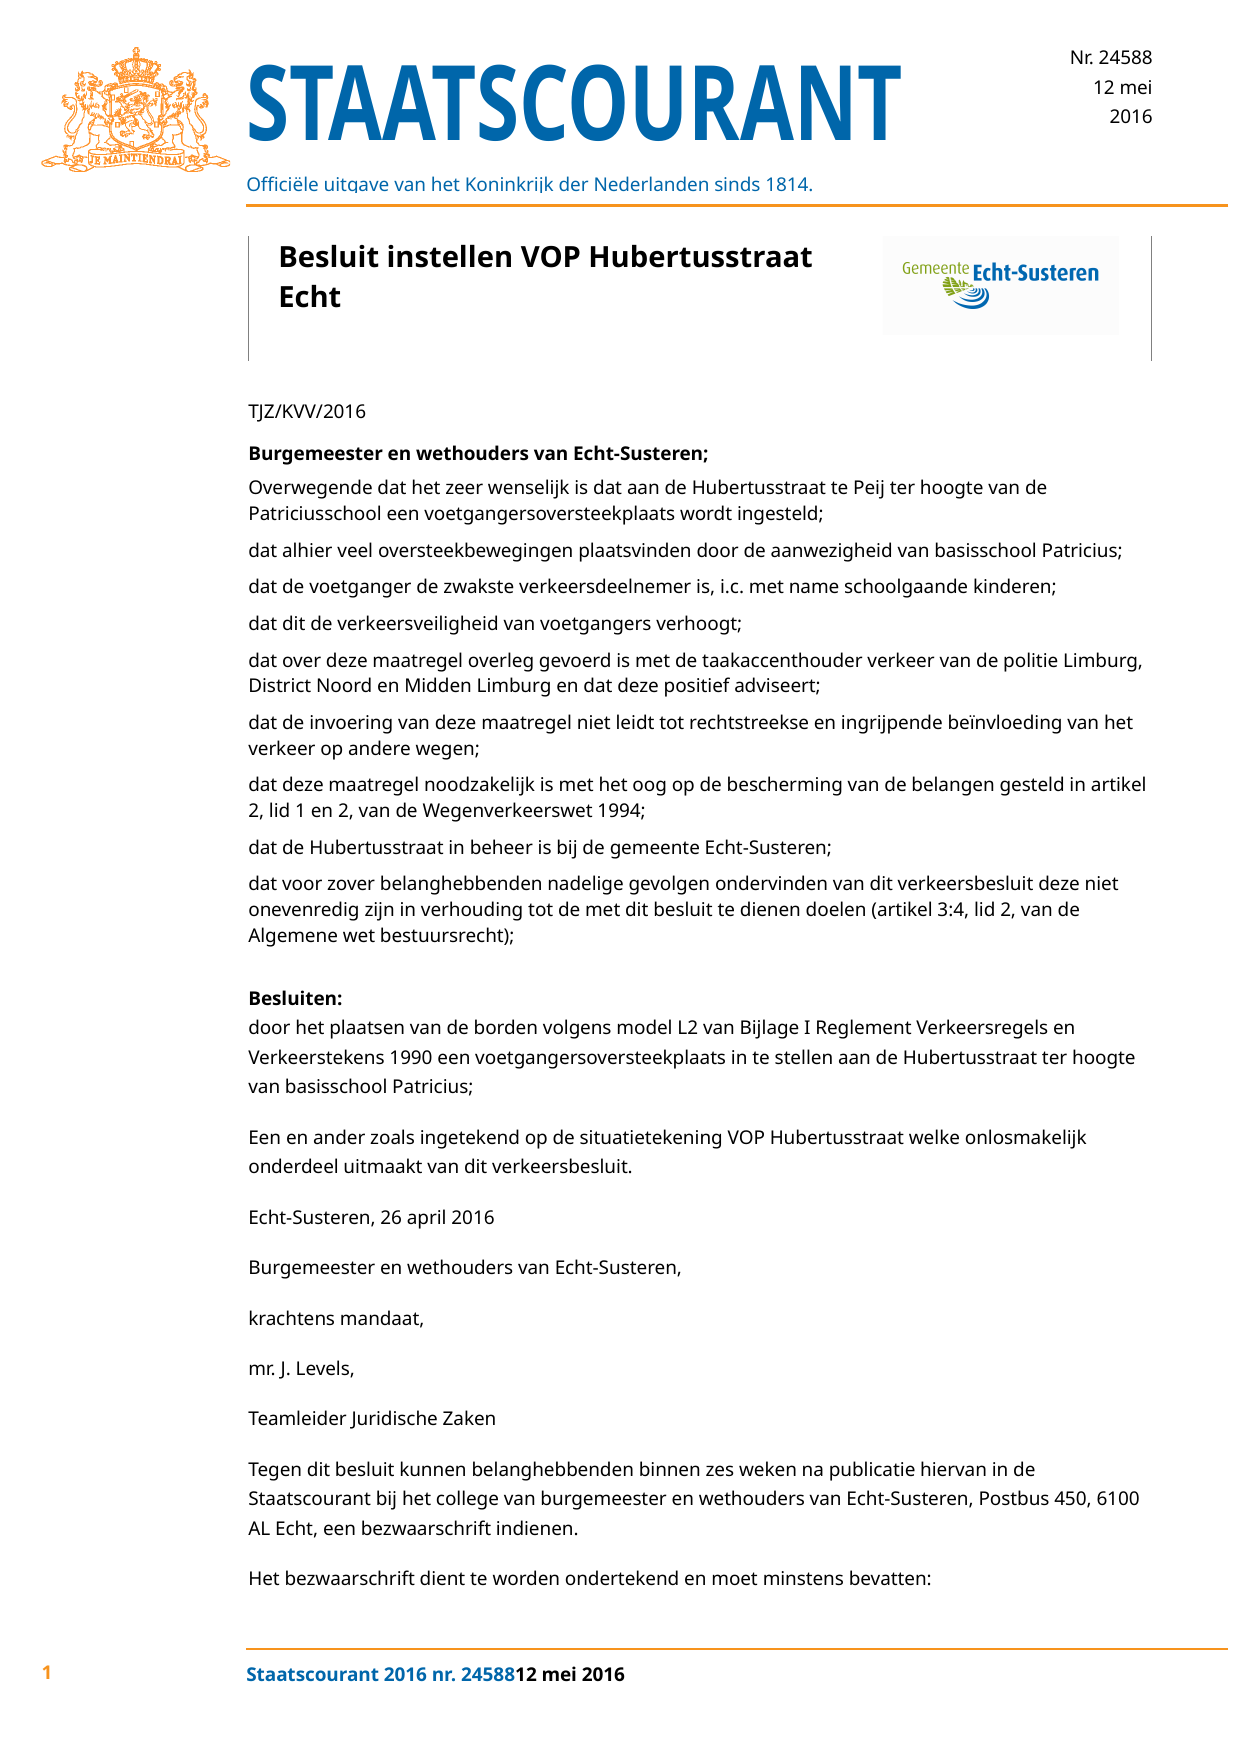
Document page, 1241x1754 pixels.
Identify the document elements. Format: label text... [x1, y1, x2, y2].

text dat de Hubertusstraat in beheer is bij de gemeente Echt-Susteren; [248, 834, 1152, 860]
text TJZ/KVV/2016 [248, 398, 1152, 424]
text dat de voetganger de zwakste verkeersdeelnemer is, i.c. met name schoolgaande kinderen; [248, 573, 1152, 599]
text Besluiten: [248, 985, 1152, 1011]
text Tegen dit besluit kunnen belanghebbenden binnen zes weken na publicatie hiervan in de Staatscourant bij het college van burgemeester en wethouders van Echt-Susteren, Postbus 450, 6100 AL Echt, een bezwaarschrift indienen. [248, 1456, 1152, 1541]
text dat de invoering van deze maatregel niet leidt tot rechtstreekse en ingrijpende beïnvloeding van het verkeer op andere wegen; [248, 709, 1152, 761]
table_header [850, 236, 1151, 361]
text dat voor zover belanghebbenden nadelige gevolgen ondervinden van dit verkeersbesluit deze niet onevenredig zijn in verhouding tot de met dit besluit te dienen doelen (artikel 3:4, lid 2, van de Algemene wet bestuursrecht); [248, 871, 1152, 948]
table_header Besluit instellen VOP Hubertusstraat Echt [249, 236, 850, 361]
text door het plaatsen van de borden volgens model L2 van Bijlage I Reglement Verkeersregels en Verkeerstekens 1990 een voetgangersoversteekplaats in te stellen aan de Hubertusstraat ter hoogte van basisschool Patricius; [248, 1014, 1152, 1099]
text dat alhier veel oversteekbewegingen plaatsvinden door de aanwezigheid van basisschool Patricius; [248, 537, 1152, 562]
text Overwegende dat het zeer wenselijk is dat aan de Hubertusstraat te Peij ter hoogte van de Patriciusschool een voetgangersoversteekplaats wordt ingesteld; [248, 474, 1152, 526]
picture [41, 47, 231, 172]
text Het bezwaarschrift dient te worden ondertekend en moet minstens bevatten: [248, 1566, 1152, 1591]
text Een en ander zoals ingetekend op de situatietekening VOP Hubertusstraat welke onlosmakelijk onderdeel uitmaakt van dit verkeersbesluit. [248, 1124, 1152, 1179]
text Echt-Susteren, 26 april 2016 [248, 1204, 1152, 1230]
text Burgemeester en wethouders van Echt-Susteren, [248, 1254, 1152, 1280]
text mr. J. Levels, [248, 1355, 1152, 1381]
picture [882, 236, 1119, 335]
text Teamleider Juridische Zaken [248, 1406, 1152, 1431]
text krachtens mandaat, [248, 1305, 1152, 1331]
text dat dit de verkeersveiligheid van voetgangers verhoogt; [248, 610, 1152, 636]
text dat deze maatregel noodzakelijk is met het oog op de bescherming van de belangen gesteld in artikel 2, lid 1 en 2, van de Wegenverkeerswet 1994; [248, 772, 1152, 823]
text Burgemeester en wethouders van Echt-Susteren; [248, 440, 1152, 466]
text dat over deze maatregel overleg gevoerd is met de taakaccenthouder verkeer van de politie Limburg, District Noord en Midden Limburg en dat deze positief adviseert; [248, 647, 1152, 698]
